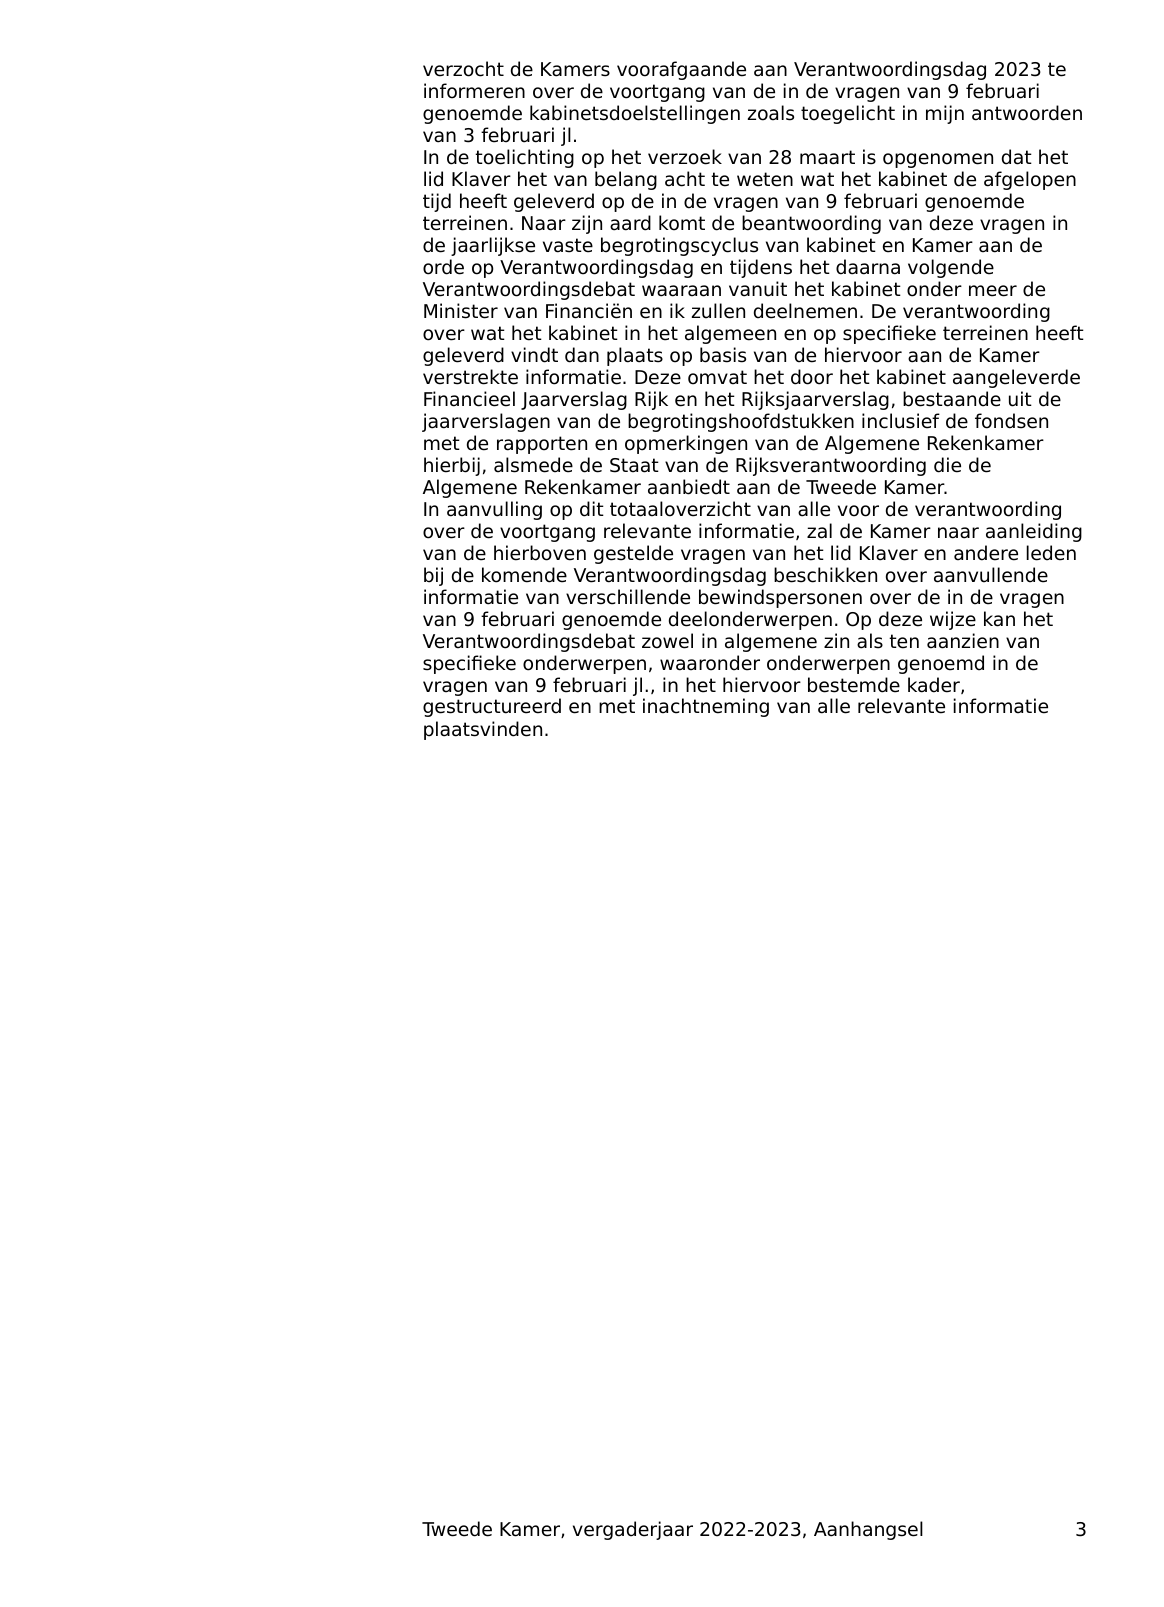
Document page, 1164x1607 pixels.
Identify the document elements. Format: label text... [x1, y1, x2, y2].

text In aanvulling op dit totaaloverzicht van alle voor de verantwoording over de voortgang relevante informatie, zal de Kamer naar aanleiding van de hierboven gestelde vragen van het lid Klaver en andere leden bij de komende Verantwoordingsdag beschikken over aanvullende informatie van verschillende bewindspersonen over de in de vragen van 9 februari genoemde deelonderwerpen. Op deze wijze kan het Verantwoordingsdebat zowel in algemene zin als ten aanzien van specifieke onderwerpen, waaronder onderwerpen genoemd in de vragen van 9 februari jl., in het hiervoor bestemde kader, gestructureerd en met inachtneming van alle relevante informatie plaatsvinden. [422, 499, 1087, 740]
text verzocht de Kamers voorafgaande aan Verantwoordingsdag 2023 te informeren over de voortgang van de in de vragen van 9 februari genoemde kabinetsdoelstellingen zoals toegelicht in mijn antwoorden van 3 februari jl. [422, 59, 1087, 147]
text In de toelichting op het verzoek van 28 maart is opgenomen dat het lid Klaver het van belang acht te weten wat het kabinet de afgelopen tijd heeft geleverd op de in de vragen van 9 februari genoemde terreinen. Naar zijn aard komt de beantwoording van deze vragen in de jaarlijkse vaste begrotingscyclus van kabinet en Kamer aan de orde op Verantwoordingsdag en tijdens het daarna volgende Verantwoordingsdebat waaraan vanuit het kabinet onder meer de Minister van Financiën en ik zullen deelnemen. De verantwoording over wat het kabinet in het algemeen en op specifieke terreinen heeft geleverd vindt dan plaats op basis van de hiervoor aan de Kamer verstrekte informatie. Deze omvat het door het kabinet aangeleverde Financieel Jaarverslag Rijk en het Rijksjaarverslag, bestaande uit de jaarverslagen van de begrotingshoofdstukken inclusief de fondsen met de rapporten en opmerkingen van de Algemene Rekenkamer hierbij, alsmede de Staat van de Rijksverantwoording die de Algemene Rekenkamer aanbiedt aan de Tweede Kamer. [422, 147, 1087, 499]
